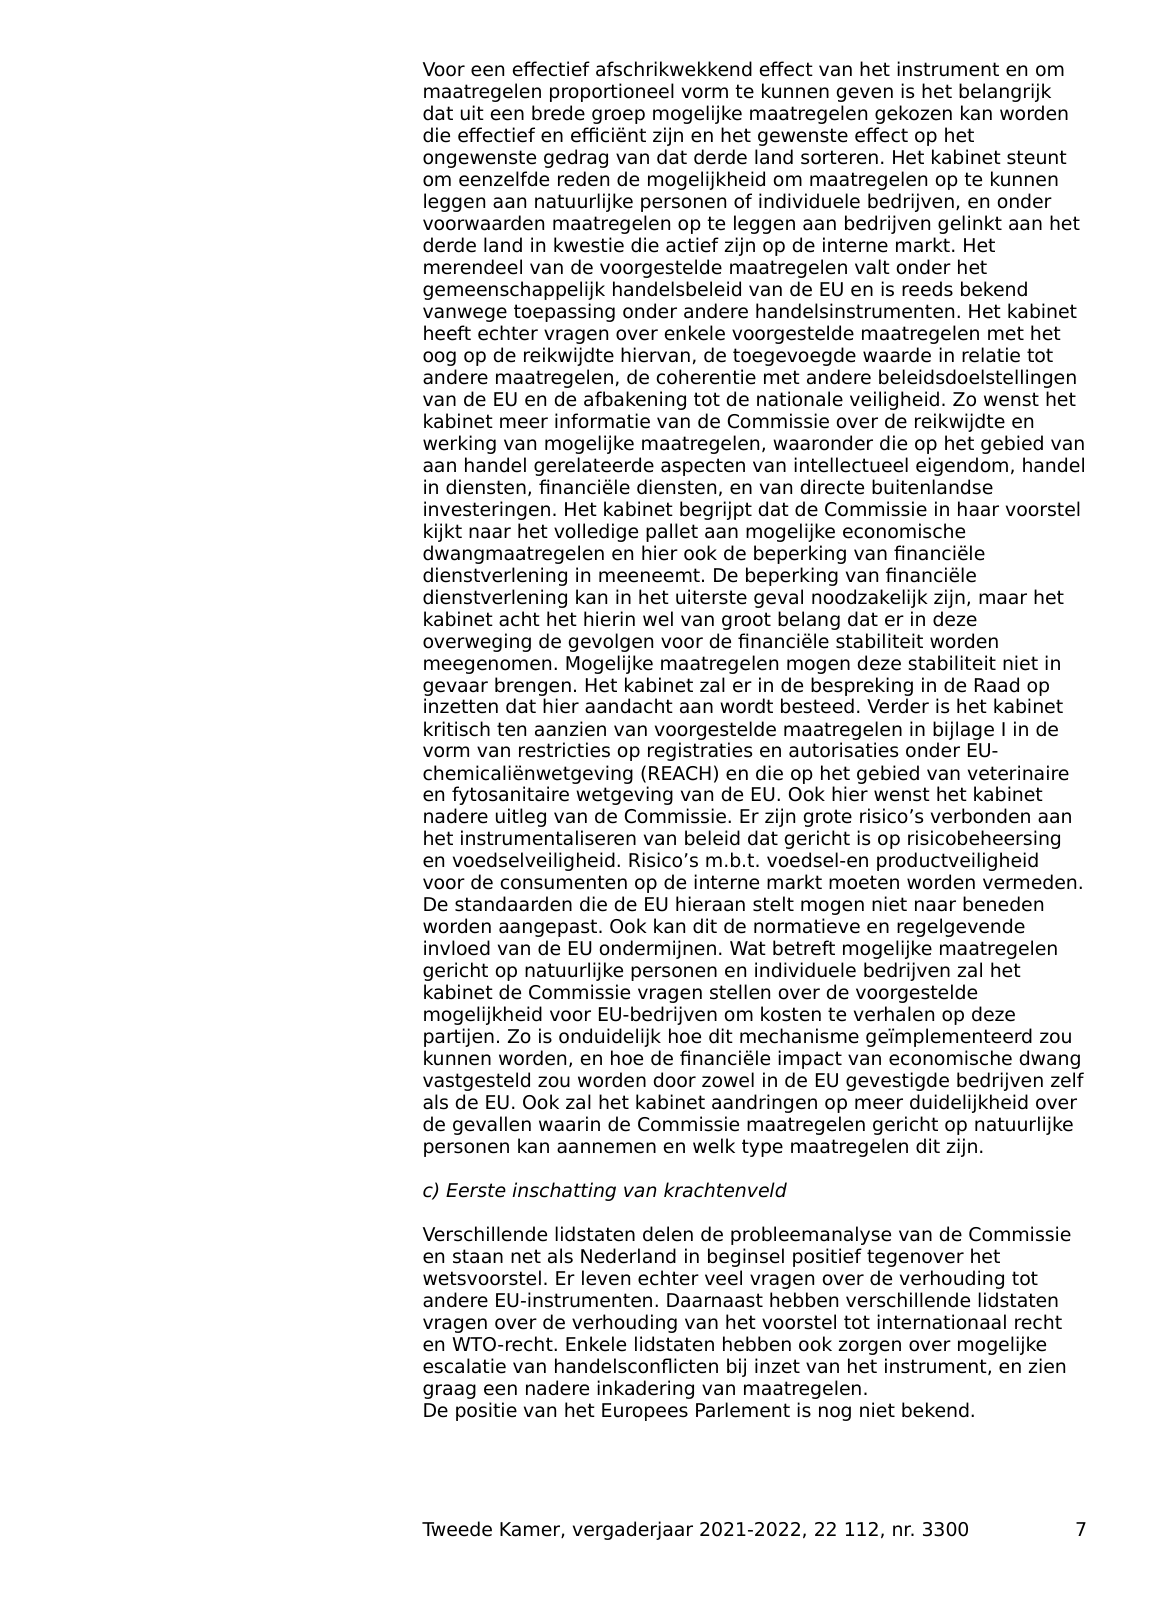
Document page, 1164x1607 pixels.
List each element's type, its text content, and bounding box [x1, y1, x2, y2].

text Verschillende lidstaten delen de probleemanalyse van de Commissie en staan net als Nederland in beginsel positief tegenover het wetsvoorstel. Er leven echter veel vragen over de verhouding tot andere EU-instrumenten. Daarnaast hebben verschillende lidstaten vragen over de verhouding van het voorstel tot internationaal recht en WTO-recht. Enkele lidstaten hebben ook zorgen over mogelijke escalatie van handelsconflicten bij inzet van het instrument, en zien graag een nadere inkadering van maatregelen. [422, 1224, 1087, 1400]
text Voor een effectief afschrikwekkend effect van het instrument en om maatregelen proportioneel vorm te kunnen geven is het belangrijk dat uit een brede groep mogelijke maatregelen gekozen kan worden die effectief en efficiënt zijn en het gewenste effect op het ongewenste gedrag van dat derde land sorteren. Het kabinet steunt om eenzelfde reden de mogelijkheid om maatregelen op te kunnen leggen aan natuurlijke personen of individuele bedrijven, en onder voorwaarden maatregelen op te leggen aan bedrijven gelinkt aan het derde land in kwestie die actief zijn op de interne markt. Het merendeel van de voorgestelde maatregelen valt onder het gemeenschappelijk handelsbeleid van de EU en is reeds bekend vanwege toepassing onder andere handelsinstrumenten. Het kabinet heeft echter vragen over enkele voorgestelde maatregelen met het oog op de reikwijdte hiervan, de toegevoegde waarde in relatie tot andere maatregelen, de coherentie met andere beleidsdoelstellingen van de EU en de afbakening tot de nationale veiligheid. Zo wenst het kabinet meer informatie van de Commissie over de reikwijdte en werking van mogelijke maatregelen, waaronder die op het gebied van aan handel gerelateerde aspecten van intellectueel eigendom, handel in diensten, financiële diensten, en van directe buitenlandse investeringen. Het kabinet begrijpt dat de Commissie in haar voorstel kijkt naar het volledige pallet aan mogelijke economische dwangmaatregelen en hier ook de beperking van financiële dienstverlening in meeneemt. De beperking van financiële dienstverlening kan in het uiterste geval noodzakelijk zijn, maar het kabinet acht het hierin wel van groot belang dat er in deze overweging de gevolgen voor de financiële stabiliteit worden meegenomen. Mogelijke maatregelen mogen deze stabiliteit niet in gevaar brengen. Het kabinet zal er in de bespreking in de Raad op inzetten dat hier aandacht aan wordt besteed. Verder is het kabinet kritisch ten aanzien van voorgestelde maatregelen in bijlage I in de vorm van restricties op registraties en autorisaties onder EU-chemicaliënwetgeving (REACH) en die op het gebied van veterinaire en fytosanitaire wetgeving van de EU. Ook hier wenst het kabinet nadere uitleg van de Commissie. Er zijn grote risico’s verbonden aan het instrumentaliseren van beleid dat gericht is op risicobeheersing en voedselveiligheid. Risico’s m.b.t. voedsel-en productveiligheid voor de consumenten op de interne markt moeten worden vermeden. De standaarden die de EU hieraan stelt mogen niet naar beneden worden aangepast. Ook kan dit de normatieve en regelgevende invloed van de EU ondermijnen. Wat betreft mogelijke maatregelen gericht op natuurlijke personen en individuele bedrijven zal het kabinet de Commissie vragen stellen over de voorgestelde mogelijkheid voor EU-bedrijven om kosten te verhalen op deze partijen. Zo is onduidelijk hoe dit mechanisme geïmplementeerd zou kunnen worden, en hoe de financiële impact van economische dwang vastgesteld zou worden door zowel in de EU gevestigde bedrijven zelf als de EU. Ook zal het kabinet aandringen op meer duidelijkheid over de gevallen waarin de Commissie maatregelen gericht op natuurlijke personen kan aannemen en welk type maatregelen dit zijn. [422, 59, 1087, 1158]
subtitle c) Eerste inschatting van krachtenveld [422, 1180, 1087, 1202]
text De positie van het Europees Parlement is nog niet bekend. [422, 1400, 1087, 1422]
